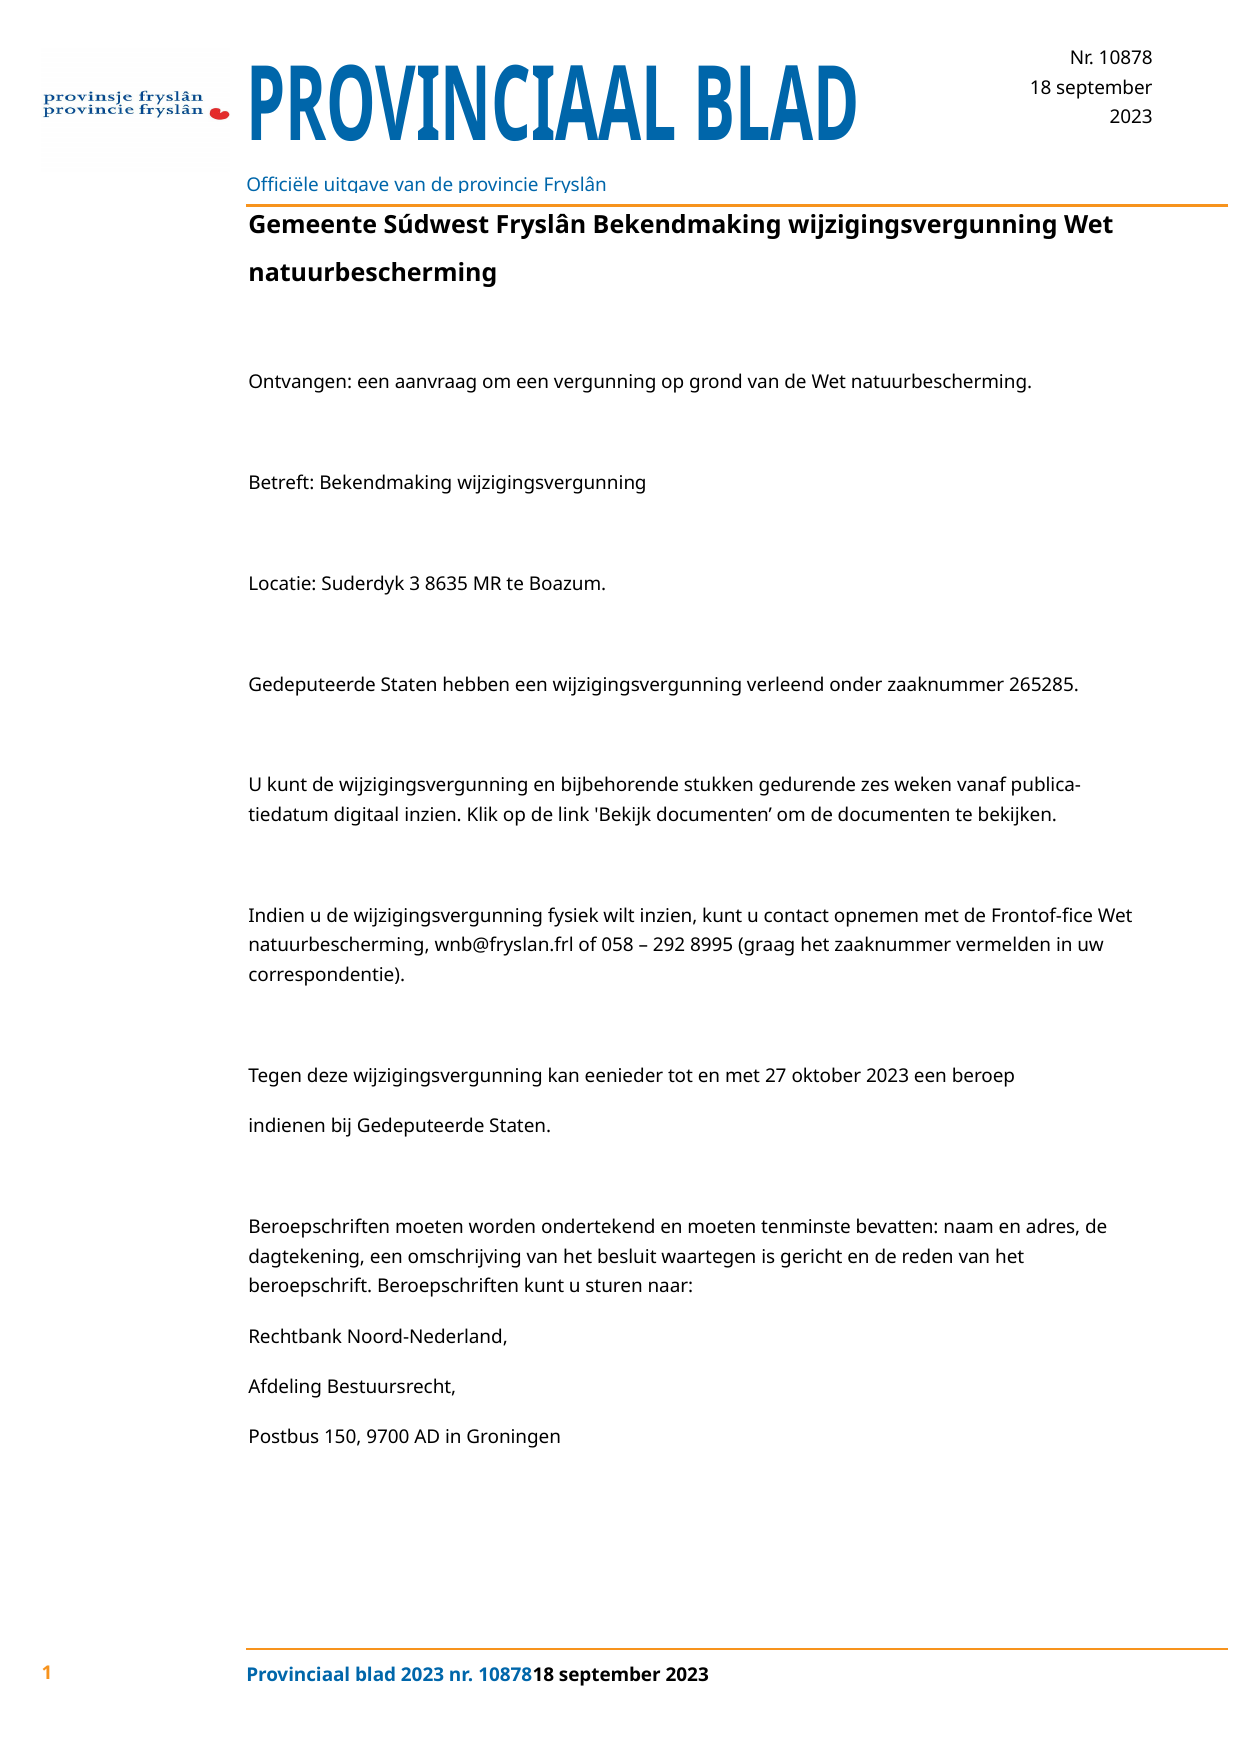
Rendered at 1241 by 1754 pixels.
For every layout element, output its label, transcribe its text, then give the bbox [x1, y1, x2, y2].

text Betreft: Bekendmaking wijzigingsvergunning [248, 469, 1152, 495]
text indienen bij Gedeputeerde Staten. [248, 1112, 1152, 1138]
text Gedeputeerde Staten hebben een wijzigingsvergunning verleend onder zaaknummer 265285. [248, 671, 1152, 697]
picture [41, 47, 231, 172]
text Indien u de wijzigingsvergunning fysiek wilt inzien, kunt u contact opnemen met de Frontof-fice Wet natuurbescherming, wnb@fryslan.frl of 058 – 292 8995 (graag het zaaknummer vermelden in uw correspondentie). [248, 902, 1152, 987]
text Gemeente Súdwest Fryslân Bekendmaking wijzigingsvergunning Wet natuurbescherming [248, 207, 1152, 288]
text Locatie: Suderdyk 3 8635 MR te Boazum. [248, 570, 1152, 596]
text Ontvangen: een aanvraag om een vergunning op grond van de Wet natuurbescherming. [248, 368, 1152, 394]
text Rechtbank Noord-Nederland, [248, 1323, 1152, 1349]
text Afdeling Bestuursrecht, [248, 1373, 1152, 1399]
text Postbus 150, 9700 AD in Groningen [248, 1424, 1152, 1449]
text Tegen deze wijzigingsvergunning kan eenieder tot en met 27 oktober 2023 een beroep [248, 1062, 1152, 1088]
text U kunt de wijzigingsvergunning en bijbehorende stukken gedurende zes weken vanaf publica-tiedatum digitaal inzien. Klik op de link 'Bekijk documenten’ om de documenten te bekijken. [248, 772, 1152, 827]
text Beroepschriften moeten worden ondertekend en moeten tenminste bevatten: naam en adres, de dagtekening, een omschrijving van het besluit waartegen is gericht en de reden van het beroepschrift. Beroepschriften kunt u sturen naar: [248, 1213, 1152, 1298]
